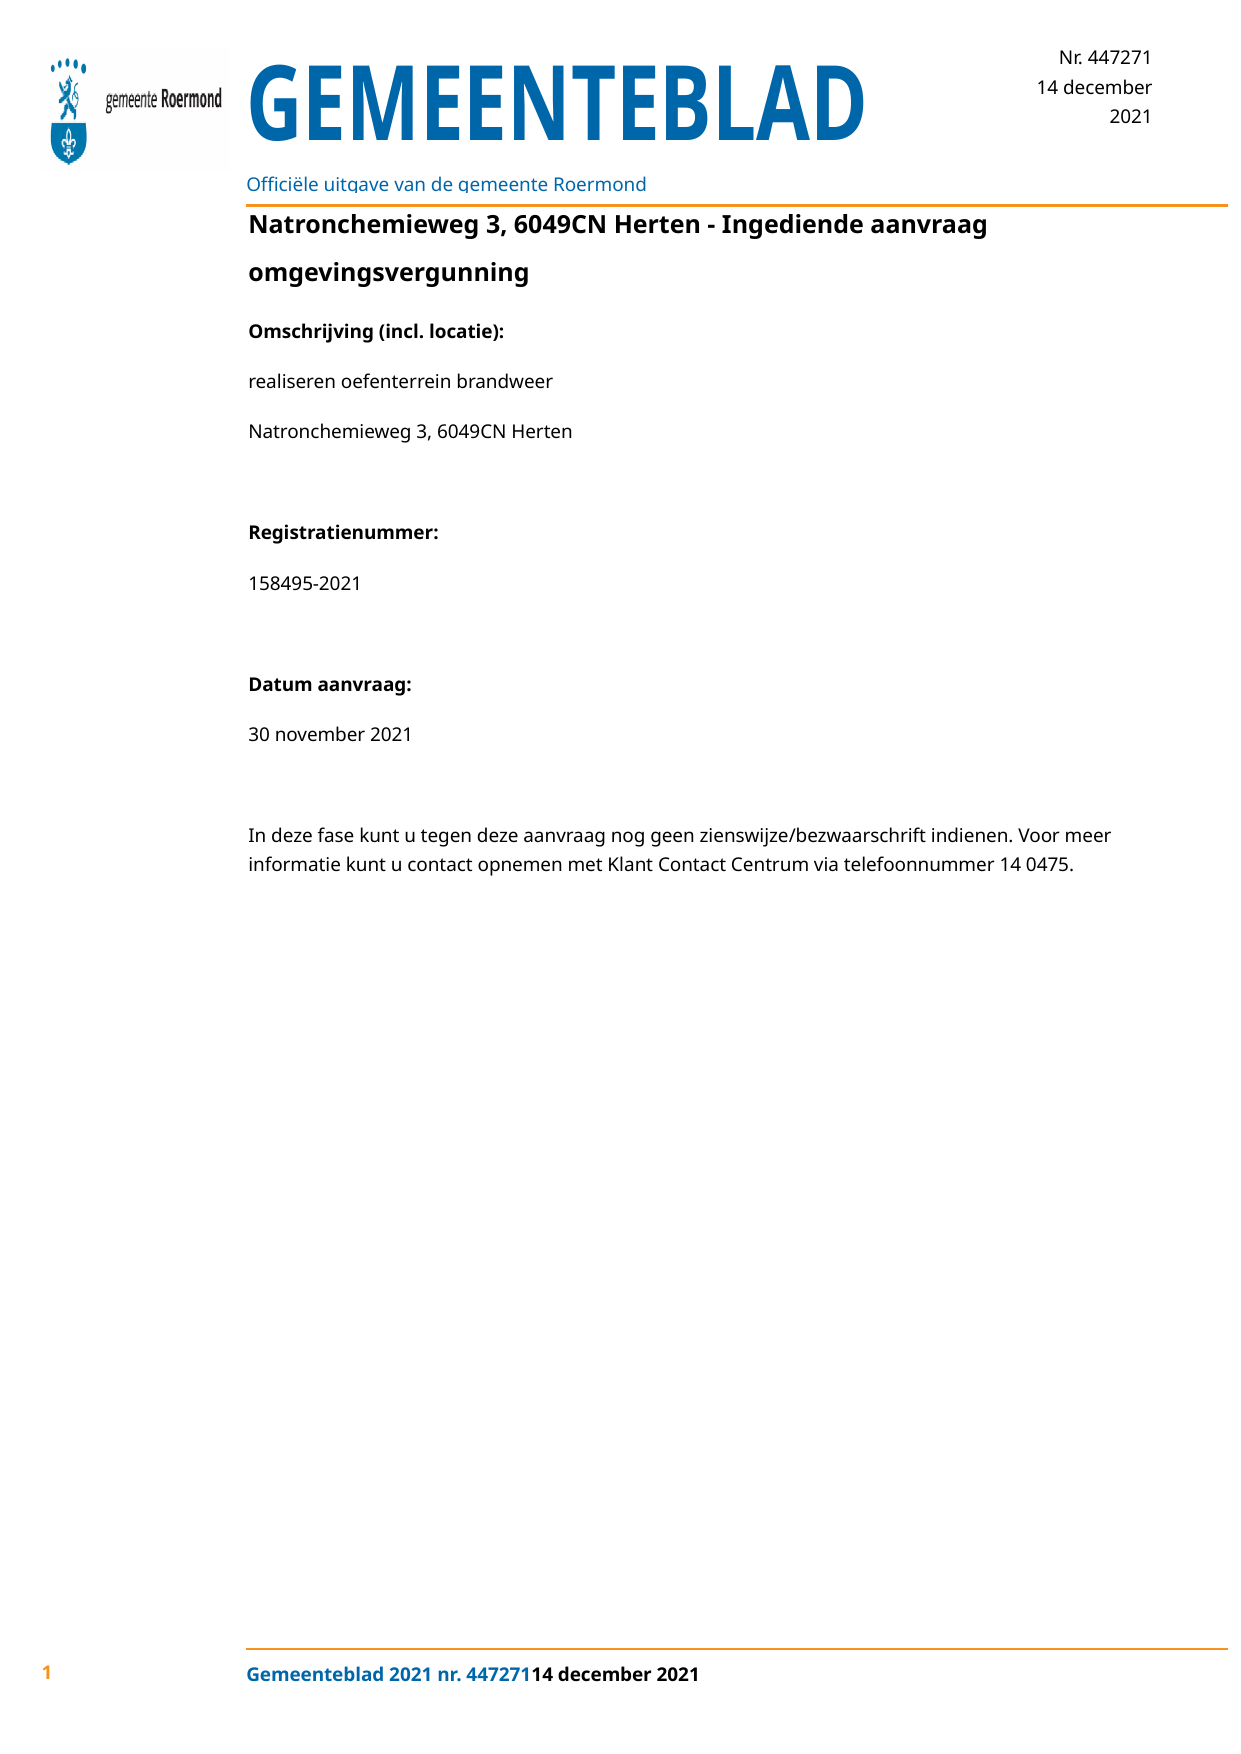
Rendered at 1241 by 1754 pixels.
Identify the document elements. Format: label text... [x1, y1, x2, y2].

text Registratienummer: [248, 519, 1152, 545]
text Natronchemieweg 3, 6049CN Herten - Ingediende aanvraag omgevingsvergunning [248, 207, 1152, 288]
text Omschrijving (incl. locatie): [248, 318, 1152, 344]
text realiseren oefenterrein brandweer [248, 368, 1152, 394]
text Natronchemieweg 3, 6049CN Herten [248, 419, 1152, 444]
picture [41, 47, 231, 172]
text 30 november 2021 [248, 721, 1152, 747]
text 158495-2021 [248, 570, 1152, 596]
text In deze fase kunt u tegen deze aanvraag nog geen zienswijze/bezwaarschrift indienen. Voor meer informatie kunt u contact opnemen met Klant Contact Centrum via telefoonnummer 14 0475. [248, 822, 1152, 877]
text Datum aanvraag: [248, 671, 1152, 697]
